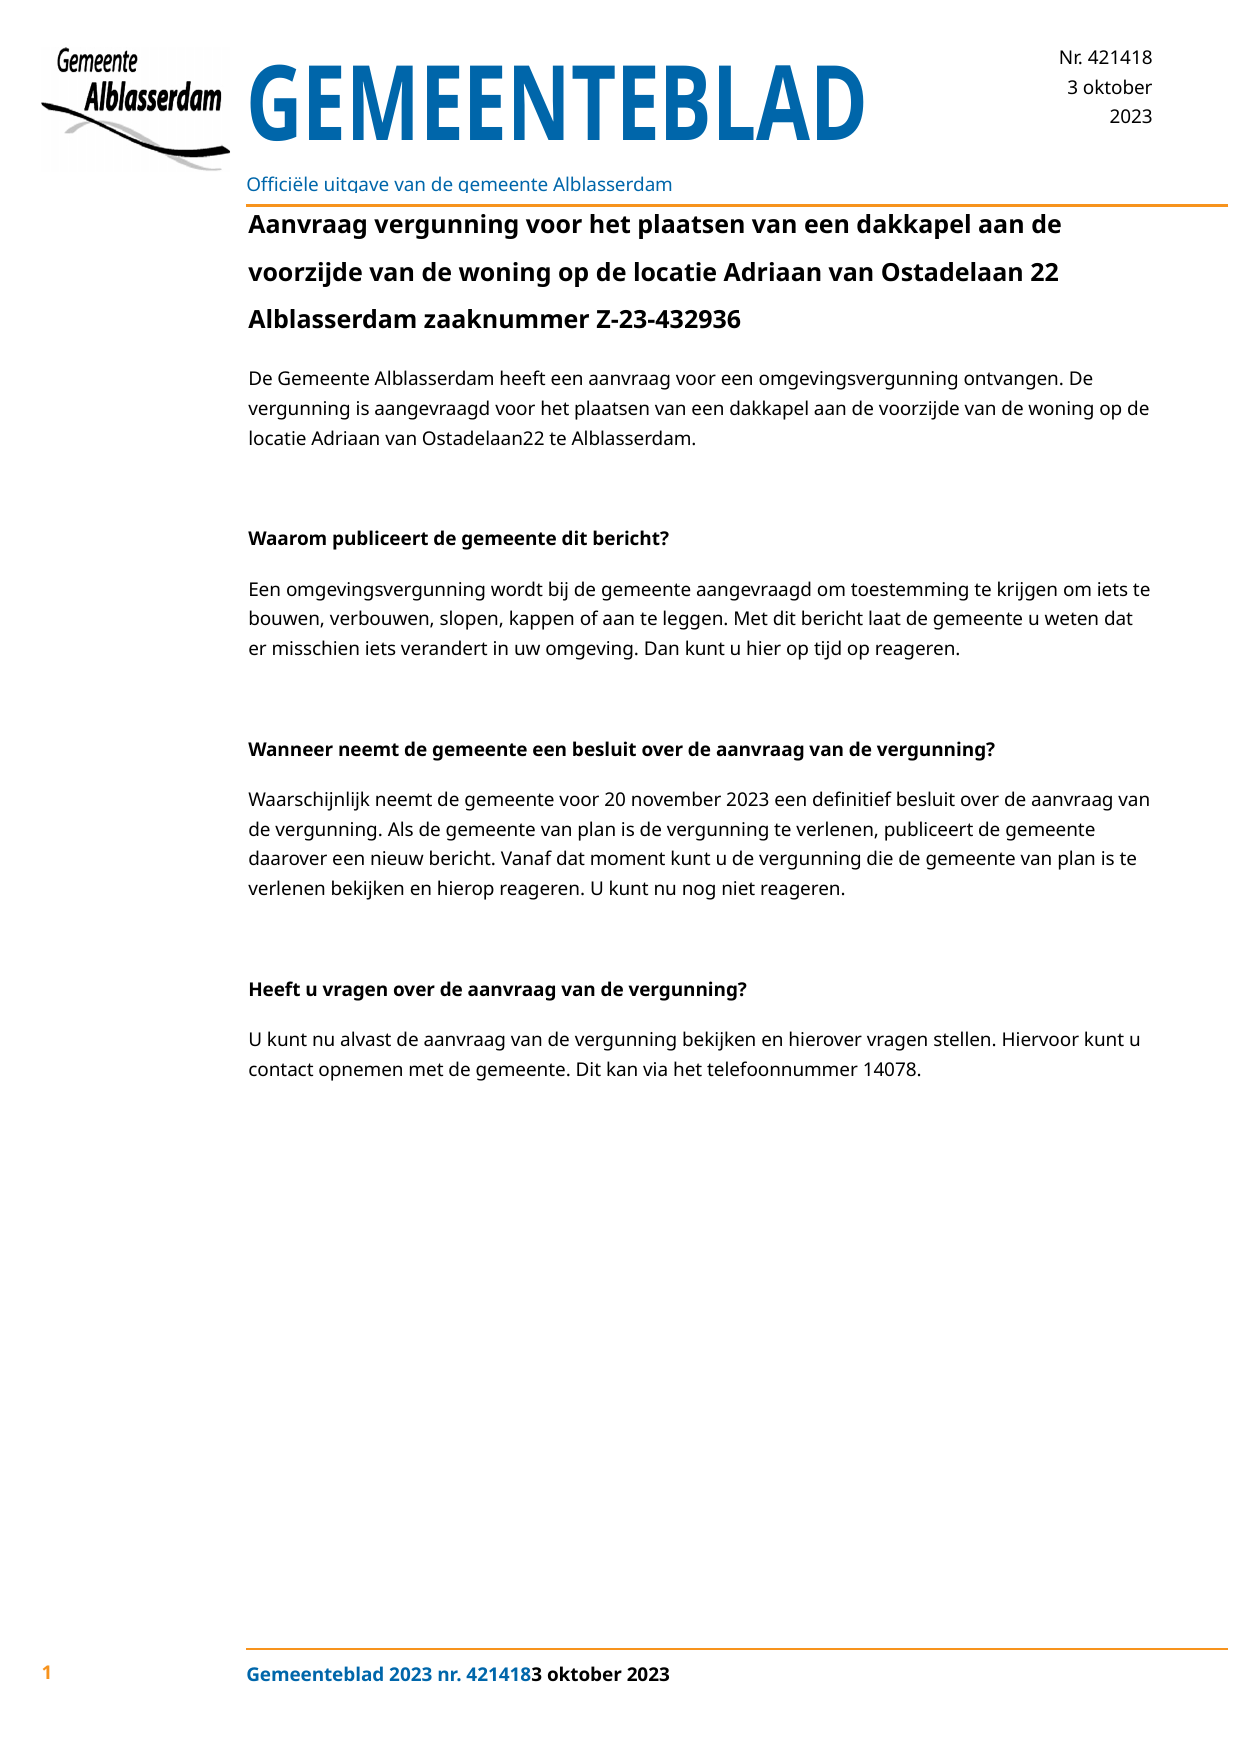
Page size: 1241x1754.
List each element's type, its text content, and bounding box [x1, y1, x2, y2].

text Een omgevingsvergunning wordt bij de gemeente aangevraagd om toestemming te krijgen om iets te bouwen, verbouwen, slopen, kappen of aan te leggen. Met dit bericht laat de gemeente u weten dat er misschien iets verandert in uw omgeving. Dan kunt u hier op tijd op reageren. [248, 576, 1152, 661]
text Aanvraag vergunning voor het plaatsen van een dakkapel aan de voorzijde van de woning op de locatie Adriaan van Ostadelaan 22 Alblasserdam zaaknummer Z-23-432936 [248, 207, 1152, 336]
text U kunt nu alvast de aanvraag van de vergunning bekijken en hierover vragen stellen. Hiervoor kunt u contact opnemen met de gemeente. Dit kan via het telefoonnummer 14078. [248, 1026, 1152, 1082]
text De Gemeente Alblasserdam heeft een aanvraag voor een omgevingsvergunning ontvangen. De vergunning is aangevraagd voor het plaatsen van een dakkapel aan de voorzijde van de woning op de locatie Adriaan van Ostadelaan22 te Alblasserdam. [248, 366, 1152, 450]
text Wanneer neemt de gemeente een besluit over de aanvraag van de vergunning? [248, 736, 1152, 762]
text Heeft u vragen over de aanvraag van de vergunning? [248, 976, 1152, 1002]
picture [41, 47, 231, 172]
text Waarom publiceert de gemeente dit bericht? [248, 526, 1152, 551]
text Waarschijnlijk neemt de gemeente voor 20 november 2023 een definitief besluit over de aanvraag van de vergunning. Als de gemeente van plan is de vergunning te verlenen, publiceert de gemeente daarover een nieuw bericht. Vanaf dat moment kunt u de vergunning die de gemeente van plan is te verlenen bekijken en hierop reageren. U kunt nu nog niet reageren. [248, 786, 1152, 901]
